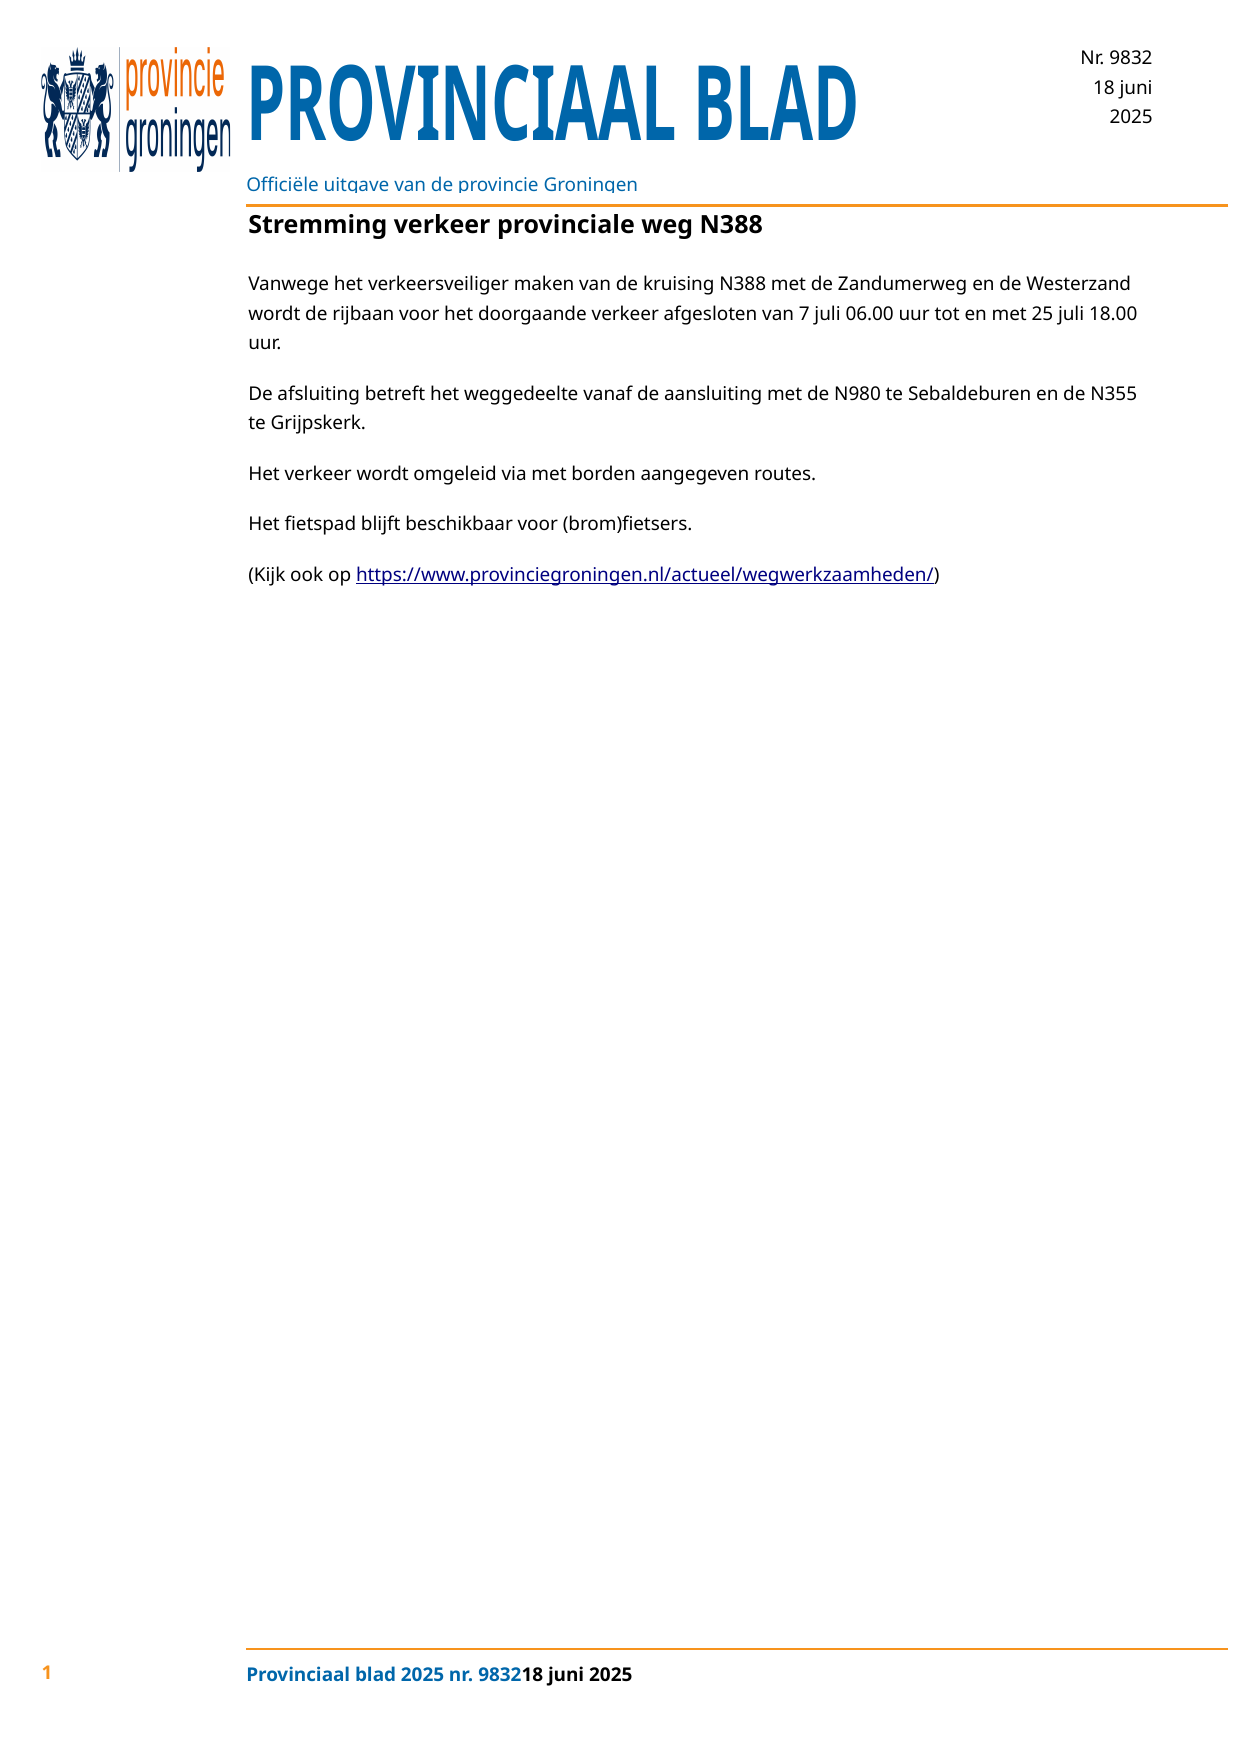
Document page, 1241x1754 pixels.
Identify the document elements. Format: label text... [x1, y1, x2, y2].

text Het verkeer wordt omgeleid via met borden aangegeven routes. [248, 460, 1152, 486]
text Stremming verkeer provinciale weg N388 [248, 207, 1152, 241]
text Vanwege het verkeersveiliger maken van de kruising N388 met de Zandumerweg en de Westerzand wordt de rijbaan voor het doorgaande verkeer afgesloten van 7 juli 06.00 uur tot en met 25 juli 18.00 uur. [248, 270, 1152, 355]
text (Kijk ook op https://www.provinciegroningen.nl/actueel/wegwerkzaamheden/) [248, 561, 1152, 586]
picture [41, 47, 231, 172]
text Het fietspad blijft beschikbaar voor (brom)fietsers. [248, 510, 1152, 536]
text De afsluiting betreft het weggedeelte vanaf de aansluiting met de N980 te Sebaldeburen en de N355 te Grijpskerk. [248, 380, 1152, 435]
